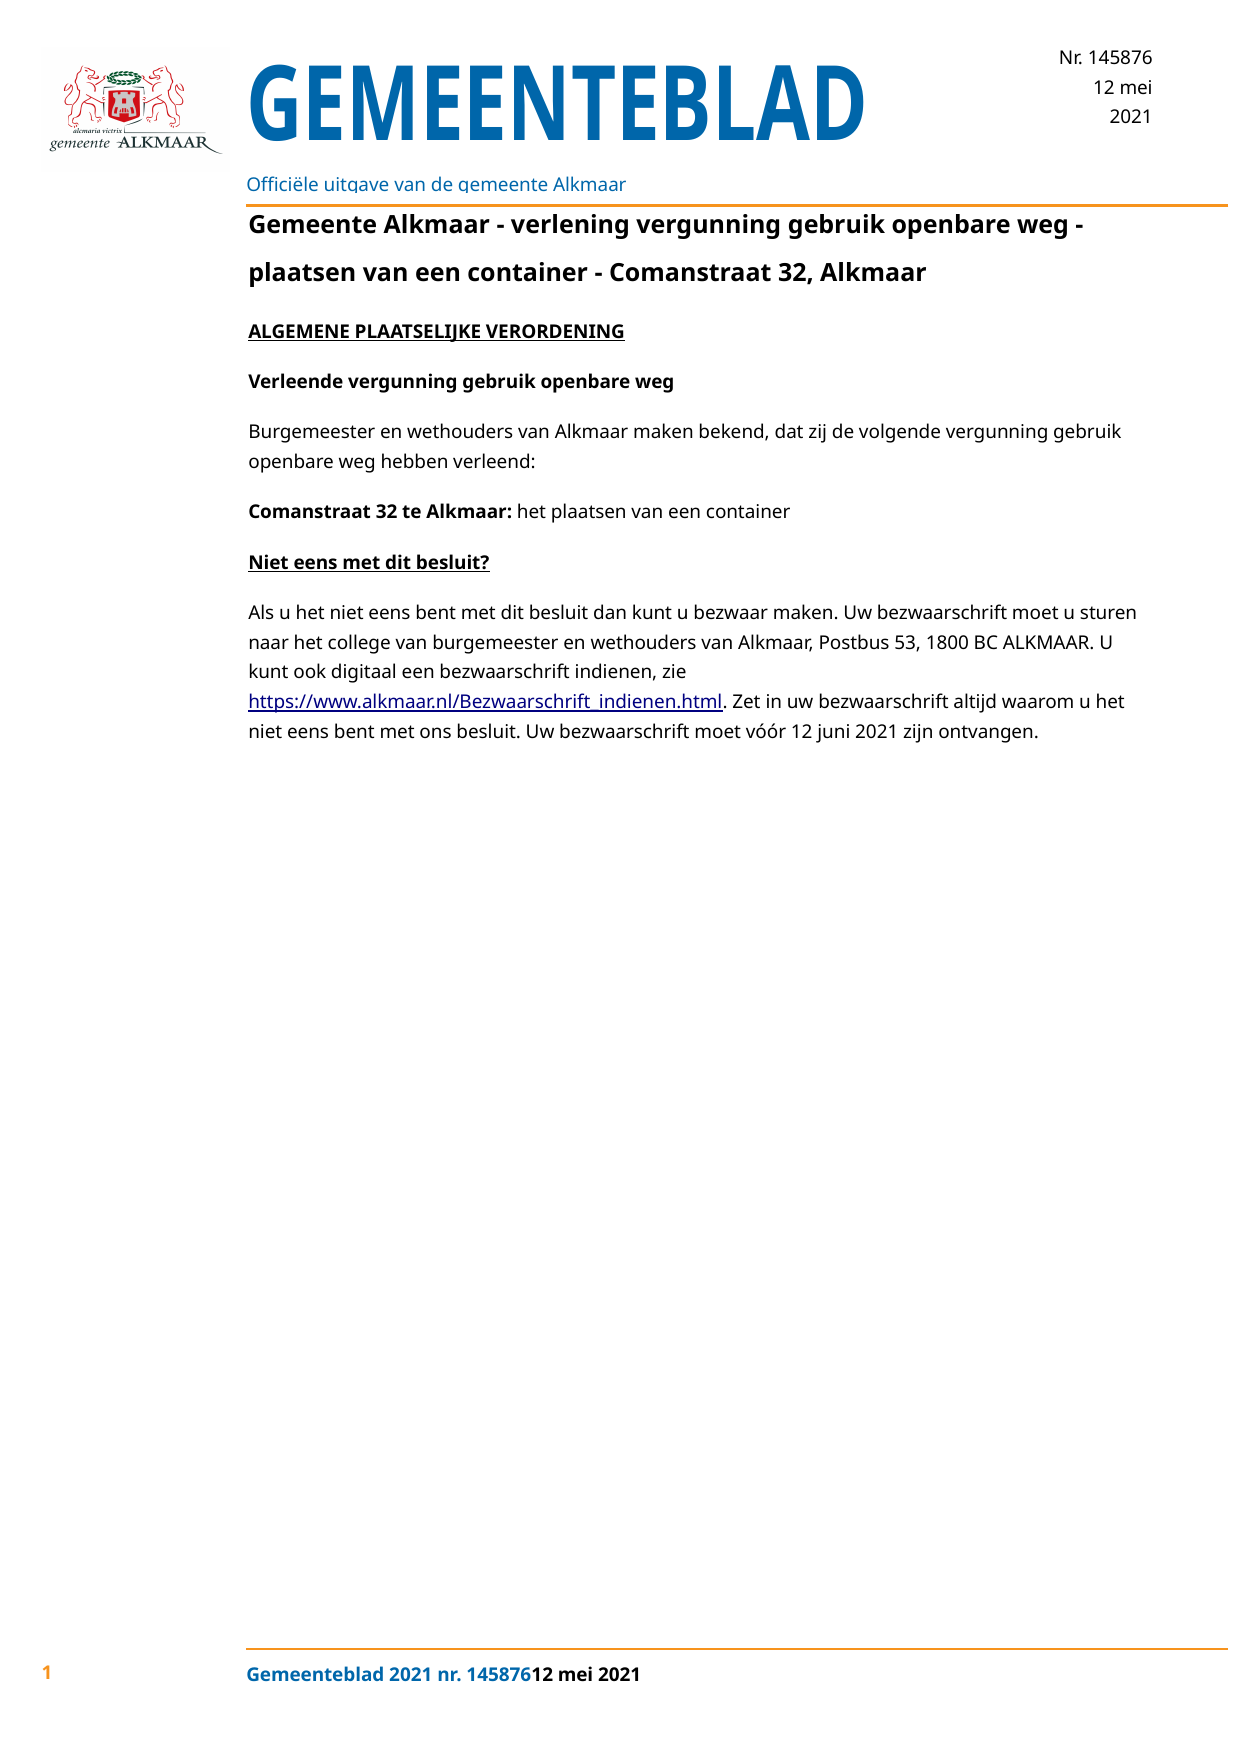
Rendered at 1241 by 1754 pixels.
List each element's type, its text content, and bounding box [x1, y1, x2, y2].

picture [41, 47, 231, 172]
text ALGEMENE PLAATSELIJKE VERORDENING [248, 318, 1152, 344]
text Burgemeester en wethouders van Alkmaar maken bekend, dat zij de volgende vergunning gebruik openbare weg hebben verleend: [248, 419, 1152, 474]
text Comanstraat 32 te Alkmaar: het plaatsen van een container [248, 499, 1152, 524]
text Verleende vergunning gebruik openbare weg [248, 368, 1152, 394]
text Als u het niet eens bent met dit besluit dan kunt u bezwaar maken. Uw bezwaarschrift moet u sturen naar het college van burgemeester en wethouders van Alkmaar, Postbus 53, 1800 BC ALKMAAR. U kunt ook digitaal een bezwaarschrift indienen, zie https://www.alkmaar.nl/Bezwaarschrift_indienen.html. Zet in uw bezwaarschrift altijd waarom u het niet eens bent met ons besluit. Uw bezwaarschrift moet vóór 12 juni 2021 zijn ontvangen. [248, 599, 1152, 744]
text Niet eens met dit besluit? [248, 549, 1152, 575]
text Gemeente Alkmaar - verlening vergunning gebruik openbare weg - plaatsen van een container - Comanstraat 32, Alkmaar [248, 207, 1152, 288]
